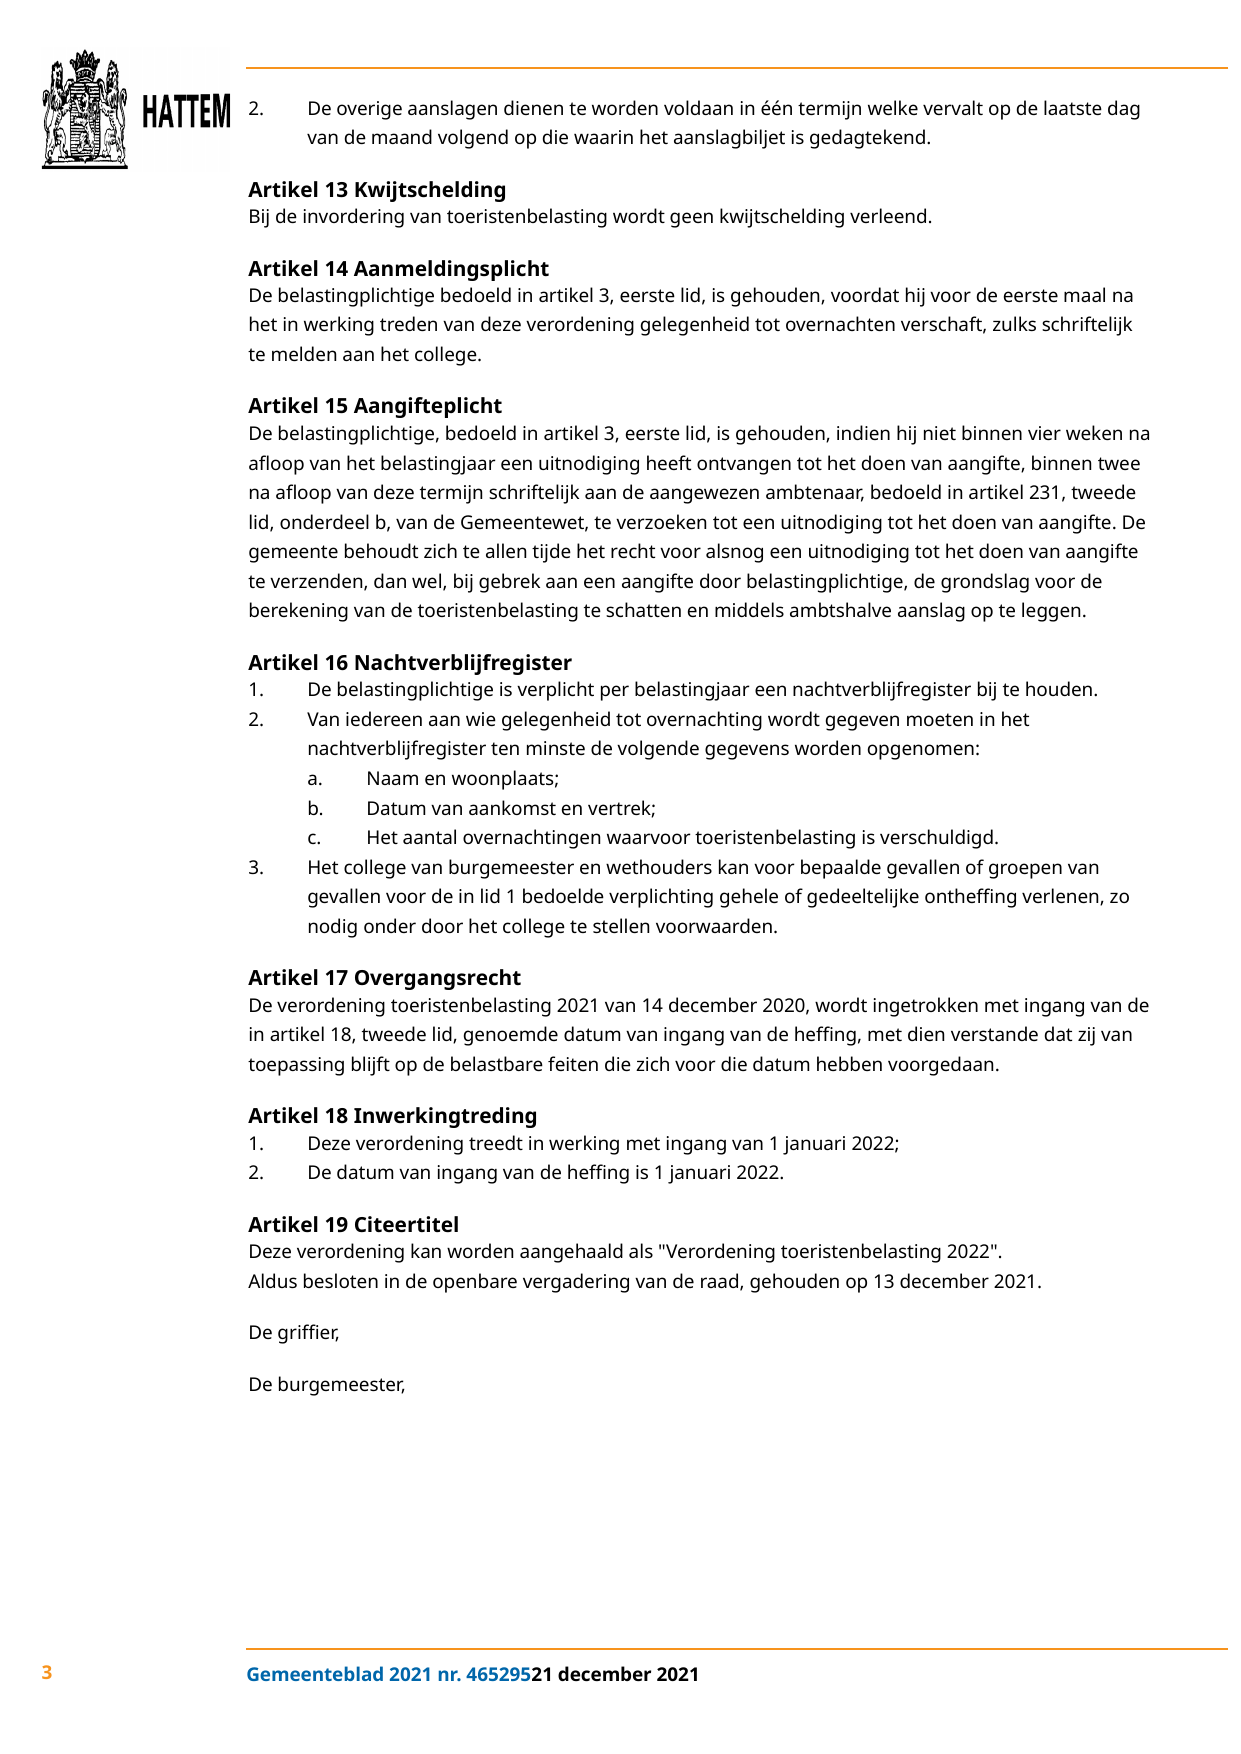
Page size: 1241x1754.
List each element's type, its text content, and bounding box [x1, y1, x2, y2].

list Van iedereen aan wie gelegenheid tot overnachting wordt gegeven moeten in het nachtverblijfregister ten minste de volgende gegevens worden opgenomen: [248, 706, 1152, 761]
list Deze verordening treedt in werking met ingang van 1 januari 2022; [248, 1130, 1152, 1156]
text Artikel 17 Overgangsrecht [248, 963, 1152, 992]
list Naam en woonplaats; [307, 765, 1152, 791]
text Deze verordening kan worden aangehaald als "Verordening toeristenbelasting 2022". [248, 1238, 1152, 1264]
list De overige aanslagen dienen te worden voldaan in één termijn welke vervalt op de laatste dag van de maand volgend op die waarin het aanslagbiljet is gedagtekend. [248, 95, 1152, 150]
text Artikel 18 Inwerkingtreding [248, 1102, 1152, 1130]
list Het college van burgemeester en wethouders kan voor bepaalde gevallen of groepen van gevallen voor de in lid 1 bedoelde verplichting gehele of gedeeltelijke ontheffing verlenen, zo nodig onder door het college te stellen voorwaarden. [248, 854, 1152, 939]
text De belastingplichtige bedoeld in artikel 3, eerste lid, is gehouden, voordat hij voor de eerste maal na het in werking treden van deze verordening gelegenheid tot overnachten verschaft, zulks schriftelijk te melden aan het college. [248, 282, 1152, 367]
text Artikel 13 Kwijtschelding [248, 175, 1152, 203]
text Artikel 16 Nachtverblijfregister [248, 648, 1152, 676]
picture [41, 47, 231, 172]
text Artikel 14 Aanmeldingsplicht [248, 254, 1152, 282]
list De datum van ingang van de heffing is 1 januari 2022. [248, 1159, 1152, 1185]
text Bij de invordering van toeristenbelasting wordt geen kwijtschelding verleend. [248, 203, 1152, 229]
list De belastingplichtige is verplicht per belastingjaar een nachtverblijfregister bij te houden. [248, 676, 1152, 702]
text Aldus besloten in de openbare vergadering van de raad, gehouden op 13 december 2021. [248, 1268, 1152, 1294]
list Datum van aankomst en vertrek; [307, 795, 1152, 821]
text De belastingplichtige, bedoeld in artikel 3, eerste lid, is gehouden, indien hij niet binnen vier weken na afloop van het belastingjaar een uitnodiging heeft ontvangen tot het doen van aangifte, binnen twee na afloop van deze termijn schriftelijk aan de aangewezen ambtenaar, bedoeld in artikel 231, tweede lid, onderdeel b, van de Gemeentewet, te verzoeken tot een uitnodiging tot het doen van aangifte. De gemeente behoudt zich te allen tijde het recht voor alsnog een uitnodiging tot het doen van aangifte te verzenden, dan wel, bij gebrek aan een aangifte door belastingplichtige, de grondslag voor de berekening van de toeristenbelasting te schatten en middels ambtshalve aanslag op te leggen. [248, 420, 1152, 623]
text De griffier, [248, 1319, 1152, 1345]
text De verordening toeristenbelasting 2021 van 14 december 2020, wordt ingetrokken met ingang van de in artikel 18, tweede lid, genoemde datum van ingang van de heffing, met dien verstande dat zij van toepassing blijft op de belastbare feiten die zich voor die datum hebben voorgedaan. [248, 992, 1152, 1077]
text De burgemeester, [248, 1371, 1152, 1397]
text Artikel 19 Citeertitel [248, 1210, 1152, 1238]
list Het aantal overnachtingen waarvoor toeristenbelasting is verschuldigd. [307, 824, 1152, 850]
text Artikel 15 Aangifteplicht [248, 392, 1152, 420]
